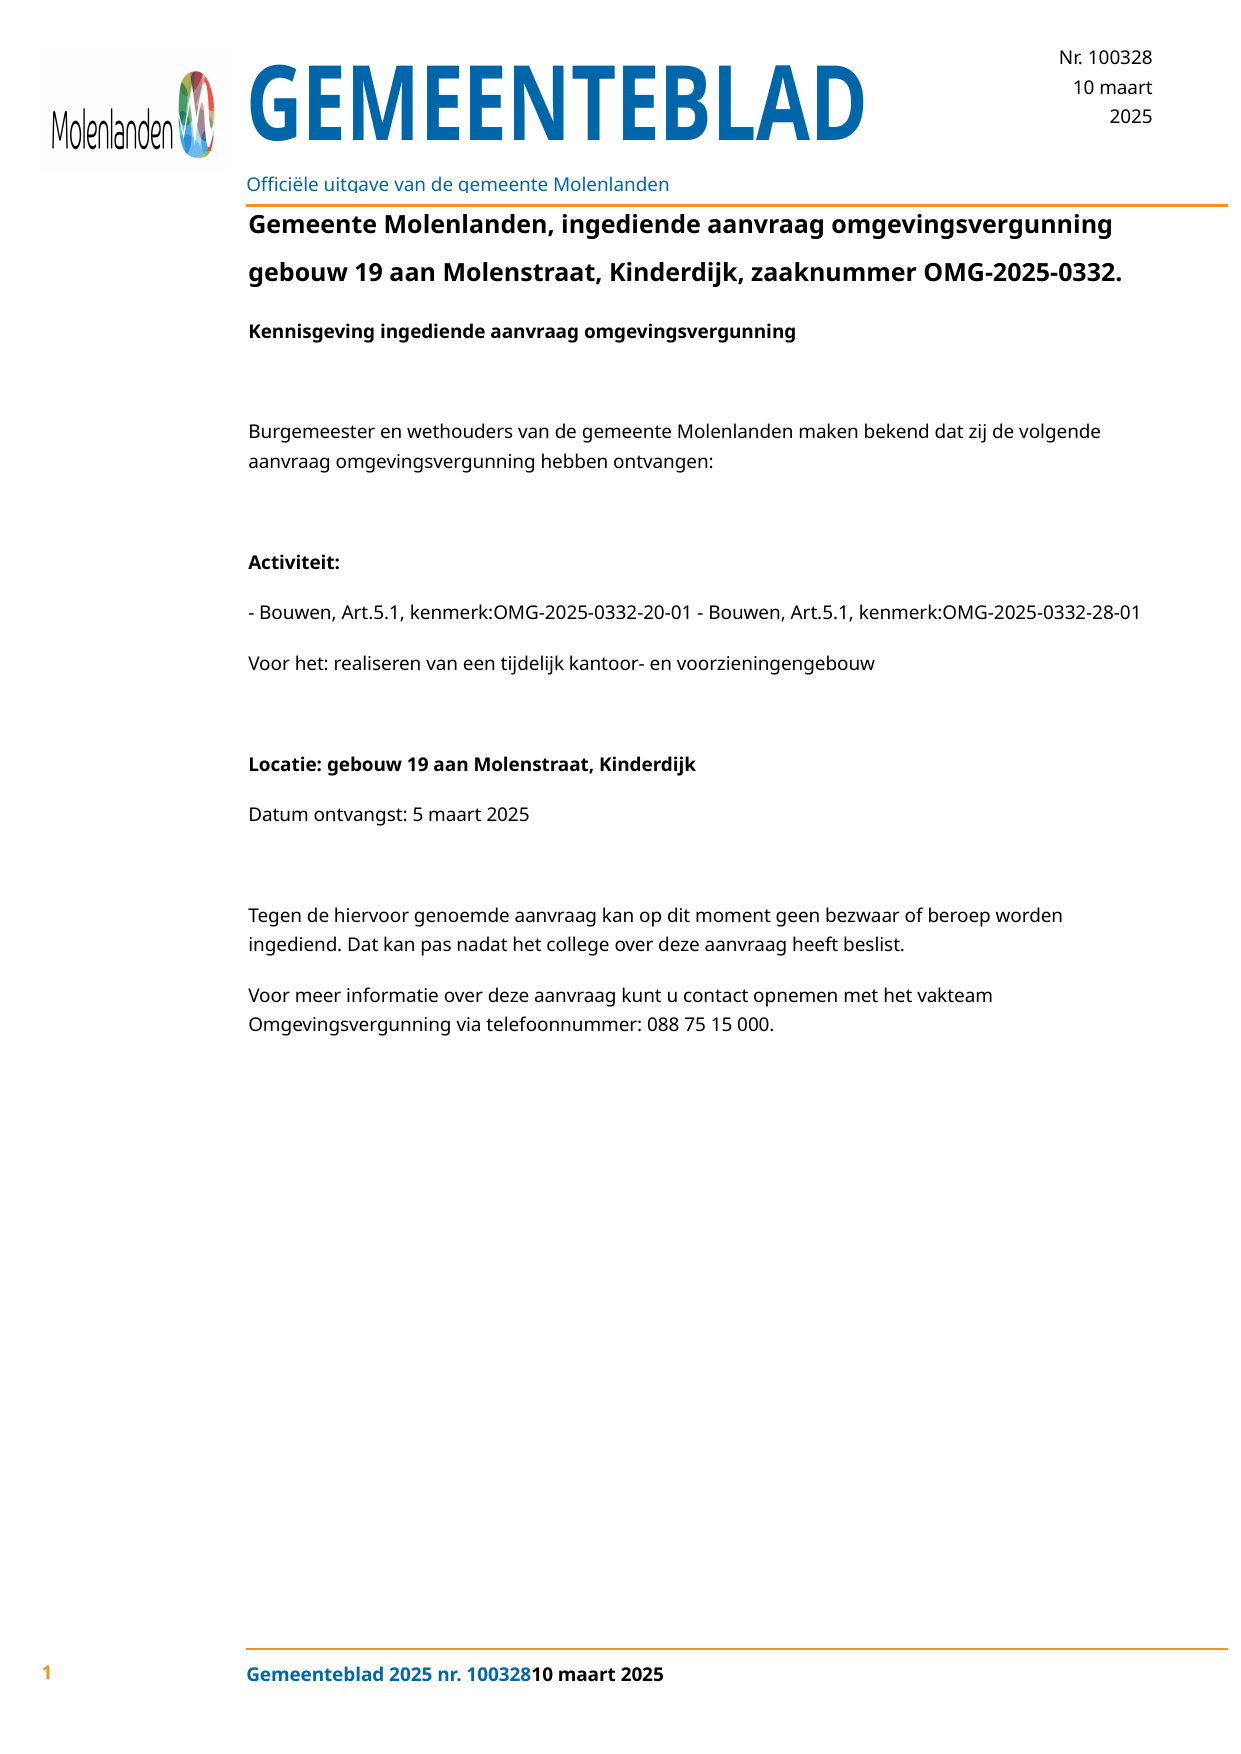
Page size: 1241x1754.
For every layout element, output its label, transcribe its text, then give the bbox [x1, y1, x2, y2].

text Activiteit: [248, 549, 1152, 575]
text Datum ontvangst: 5 maart 2025 [248, 801, 1152, 827]
text Locatie: gebouw 19 aan Molenstraat, Kinderdijk [248, 751, 1152, 777]
text Gemeente Molenlanden, ingediende aanvraag omgevingsvergunning gebouw 19 aan Molenstraat, Kinderdijk, zaaknummer OMG-2025-0332. [248, 207, 1152, 288]
text Kennisgeving ingediende aanvraag omgevingsvergunning [248, 318, 1152, 344]
text Burgemeester en wethouders van de gemeente Molenlanden maken bekend dat zij de volgende aanvraag omgevingsvergunning hebben ontvangen: [248, 419, 1152, 474]
picture [41, 47, 231, 172]
text Voor meer informatie over deze aanvraag kunt u contact opnemen met het vakteam Omgevingsvergunning via telefoonnummer: 088 75 15 000. [248, 982, 1152, 1037]
text - Bouwen, Art.5.1, kenmerk:OMG-2025-0332-20-01 - Bouwen, Art.5.1, kenmerk:OMG-2025-0332-28-01 [248, 599, 1152, 625]
text Voor het: realiseren van een tijdelijk kantoor- en voorzieningengebouw [248, 650, 1152, 676]
text Tegen de hiervoor genoemde aanvraag kan op dit moment geen bezwaar of beroep worden ingediend. Dat kan pas nadat het college over deze aanvraag heeft beslist. [248, 902, 1152, 957]
